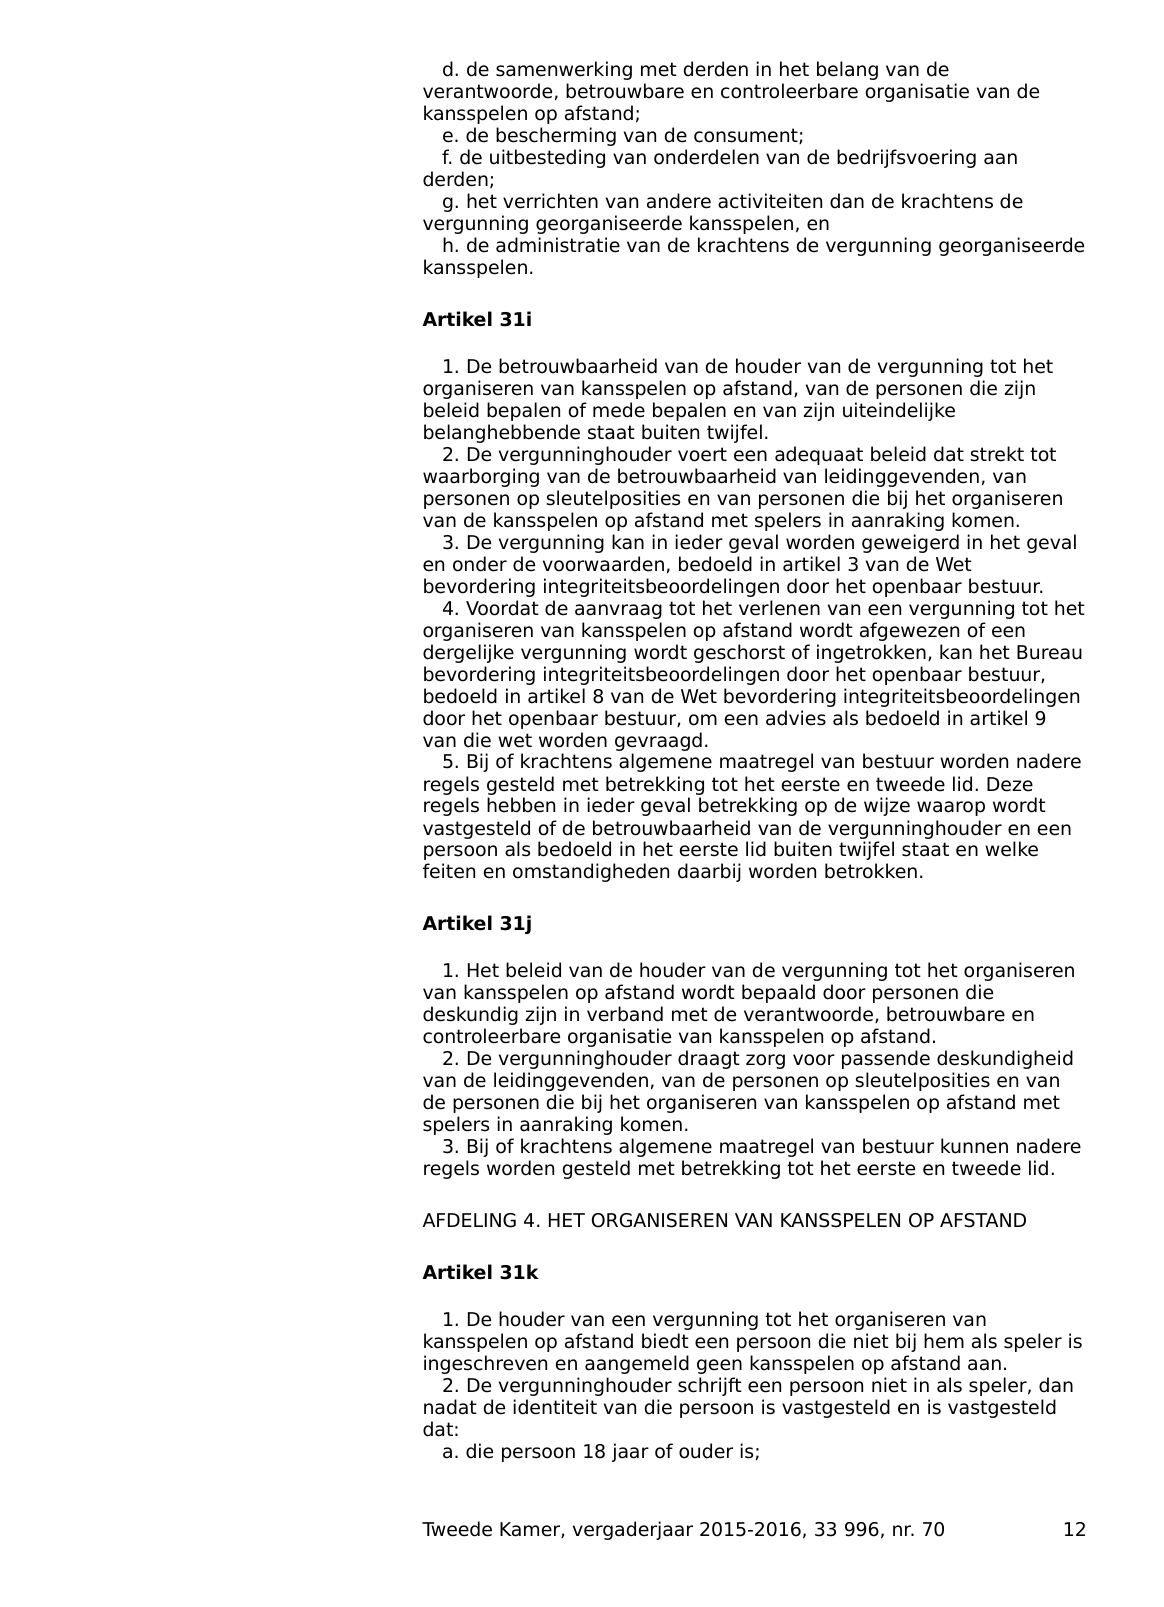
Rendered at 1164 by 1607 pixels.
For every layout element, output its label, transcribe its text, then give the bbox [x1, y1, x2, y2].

text h. de administratie van de krachtens de vergunning georganiseerde kansspelen. [422, 235, 1087, 279]
subtitle Artikel 31j [422, 913, 1087, 935]
text e. de bescherming van de consument; [422, 125, 1087, 147]
text 3. Bij of krachtens algemene maatregel van bestuur kunnen nadere regels worden gesteld met betrekking tot het eerste en tweede lid. [422, 1136, 1087, 1180]
text d. de samenwerking met derden in het belang van de verantwoorde, betrouwbare en controleerbare organisatie van de kansspelen op afstand; [422, 59, 1087, 125]
text f. de uitbesteding van onderdelen van de bedrijfsvoering aan derden; [422, 147, 1087, 191]
text 3. De vergunning kan in ieder geval worden geweigerd in het geval en onder de voorwaarden, bedoeld in artikel 3 van de Wet bevordering integriteitsbeoordelingen door het openbaar bestuur. [422, 532, 1087, 598]
text 1. De betrouwbaarheid van de houder van de vergunning tot het organiseren van kansspelen op afstand, van de personen die zijn beleid bepalen of mede bepalen en van zijn uiteindelijke belanghebbende staat buiten twijfel. [422, 356, 1087, 444]
subtitle AFDELING 4. HET ORGANISEREN VAN KANSSPELEN OP AFSTAND [422, 1210, 1087, 1232]
subtitle Artikel 31i [422, 309, 1087, 331]
text 2. De vergunninghouder schrijft een persoon niet in als speler, dan nadat de identiteit van die persoon is vastgesteld en is vastgesteld dat: [422, 1375, 1087, 1441]
text 2. De vergunninghouder draagt zorg voor passende deskundigheid van de leidinggevenden, van de personen op sleutelposities en van de personen die bij het organiseren van kansspelen op afstand met spelers in aanraking komen. [422, 1048, 1087, 1136]
text 1. De houder van een vergunning tot het organiseren van kansspelen op afstand biedt een persoon die niet bij hem als speler is ingeschreven en aangemeld geen kansspelen op afstand aan. [422, 1309, 1087, 1375]
text 5. Bij of krachtens algemene maatregel van bestuur worden nadere regels gesteld met betrekking tot het eerste en tweede lid. Deze regels hebben in ieder geval betrekking op de wijze waarop wordt vastgesteld of de betrouwbaarheid van de vergunninghouder en een persoon als bedoeld in het eerste lid buiten twijfel staat en welke feiten en omstandigheden daarbij worden betrokken. [422, 751, 1087, 883]
text 1. Het beleid van de houder van de vergunning tot het organiseren van kansspelen op afstand wordt bepaald door personen die deskundig zijn in verband met de verantwoorde, betrouwbare en controleerbare organisatie van kansspelen op afstand. [422, 960, 1087, 1048]
text 2. De vergunninghouder voert een adequaat beleid dat strekt tot waarborging van de betrouwbaarheid van leidinggevenden, van personen op sleutelposities en van personen die bij het organiseren van de kansspelen op afstand met spelers in aanraking komen. [422, 444, 1087, 532]
text 4. Voordat de aanvraag tot het verlenen van een vergunning tot het organiseren van kansspelen op afstand wordt afgewezen of een dergelijke vergunning wordt geschorst of ingetrokken, kan het Bureau bevordering integriteitsbeoordelingen door het openbaar bestuur, bedoeld in artikel 8 van de Wet bevordering integriteitsbeoordelingen door het openbaar bestuur, om een advies als bedoeld in artikel 9 van die wet worden gevraagd. [422, 598, 1087, 751]
text a. die persoon 18 jaar of ouder is; [422, 1441, 1087, 1463]
subtitle Artikel 31k [422, 1262, 1087, 1284]
text g. het verrichten van andere activiteiten dan de krachtens de vergunning georganiseerde kansspelen, en [422, 191, 1087, 235]
